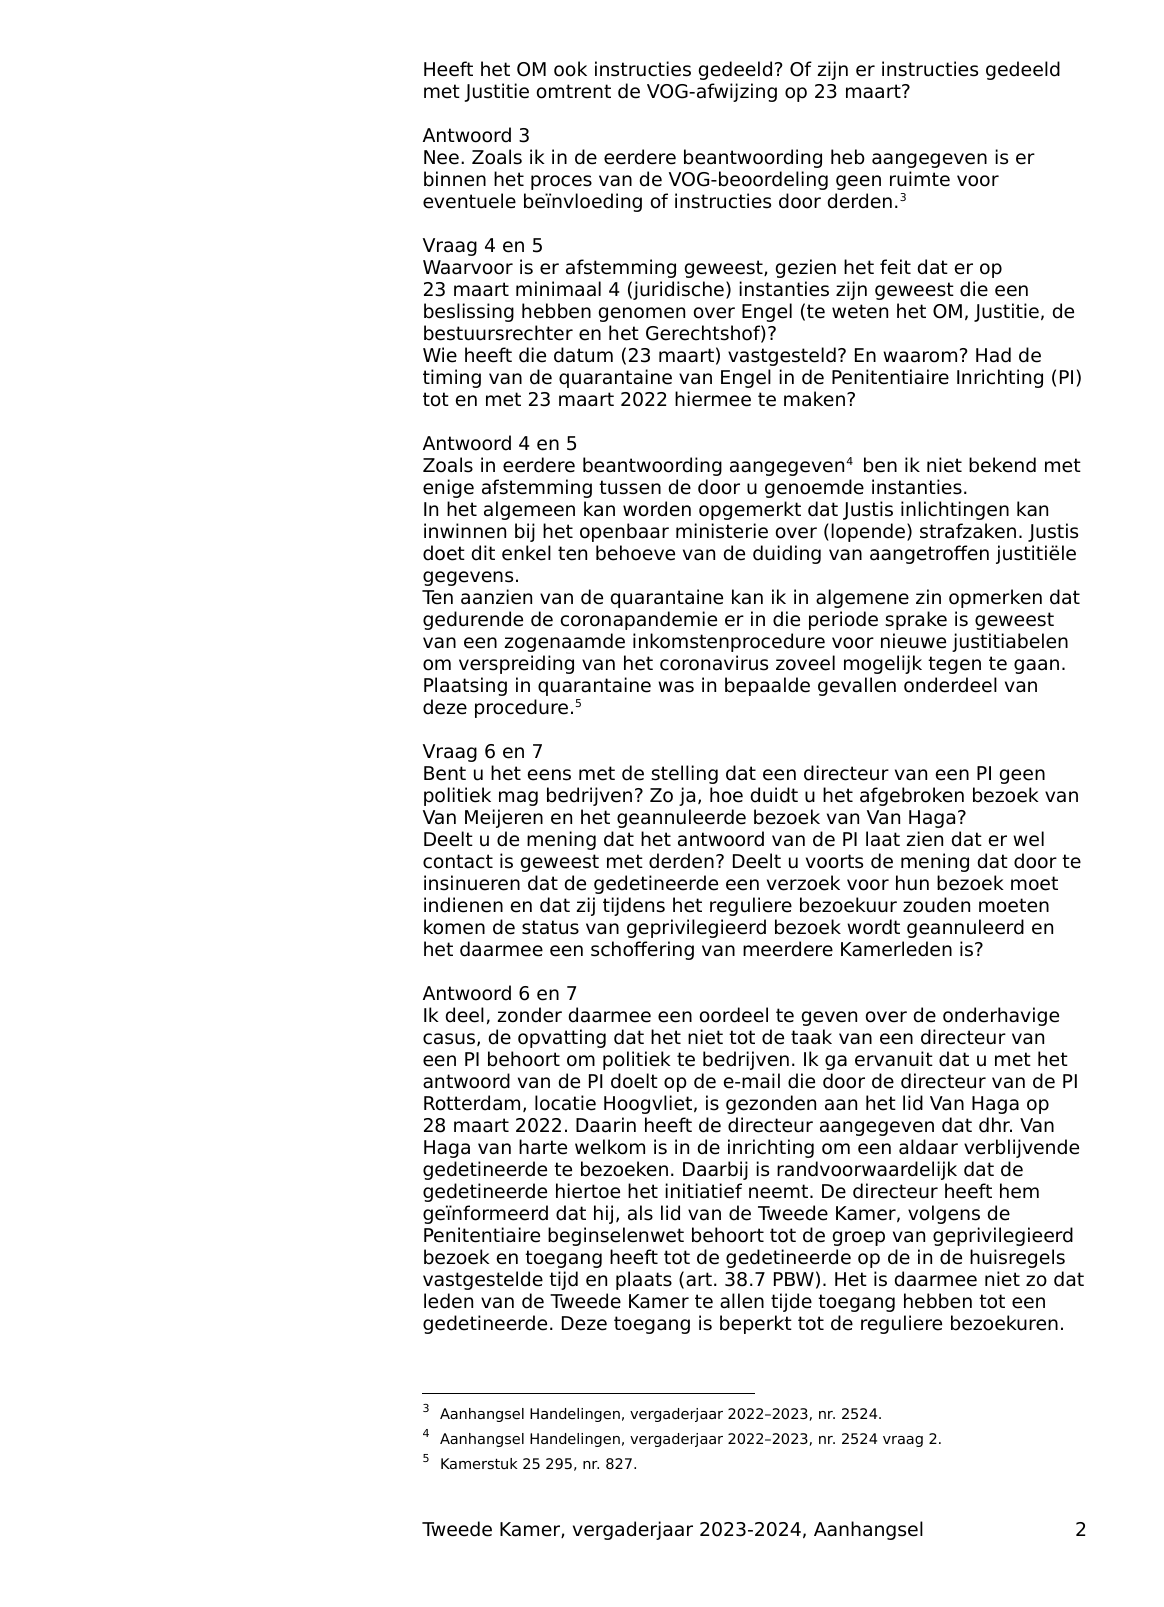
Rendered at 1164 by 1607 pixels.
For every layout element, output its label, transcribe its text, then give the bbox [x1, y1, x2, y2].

text Antwoord 4 en 5 [422, 433, 1087, 455]
text Zoals in eerdere beantwoording aangegeven ben ik niet bekend met enige afstemming tussen de door u genoemde instanties. [422, 455, 1087, 499]
text In het algemeen kan worden opgemerkt dat Justis inlichtingen kan inwinnen bij het openbaar ministerie over (lopende) strafzaken. Justis doet dit enkel ten behoeve van de duiding van aangetroffen justitiële gegevens. [422, 499, 1087, 587]
text Antwoord 3 [422, 125, 1087, 147]
text Heeft het OM ook instructies gedeeld? Of zijn er instructies gedeeld met Justitie omtrent de VOG-afwijzing op 23 maart? [422, 59, 1087, 103]
text Deelt u de mening dat het antwoord van de PI laat zien dat er wel contact is geweest met derden? Deelt u voorts de mening dat door te insinueren dat de gedetineerde een verzoek voor hun bezoek moet indienen en dat zij tijdens het reguliere bezoekuur zouden moeten komen de status van geprivilegieerd bezoek wordt geannuleerd en het daarmee een schoffering van meerdere Kamerleden is? [422, 829, 1087, 961]
text Ten aanzien van de quarantaine kan ik in algemene zin opmerken dat gedurende de coronapandemie er in die periode sprake is geweest van een zogenaamde inkomstenprocedure voor nieuwe justitiabelen om verspreiding van het coronavirus zoveel mogelijk tegen te gaan. Plaatsing in quarantaine was in bepaalde gevallen onderdeel van deze procedure. [422, 587, 1087, 719]
text Aanhangsel Handelingen, vergaderjaar 2022–2023, nr. 2524 vraag 2. [422, 1427, 1087, 1449]
text Vraag 4 en 5 [422, 235, 1087, 257]
text Waarvoor is er afstemming geweest, gezien het feit dat er op 23 maart minimaal 4 (juridische) instanties zijn geweest die een beslissing hebben genomen over Engel (te weten het OM, Justitie, de bestuursrechter en het Gerechtshof)? [422, 257, 1087, 345]
text Antwoord 6 en 7 [422, 983, 1087, 1005]
text Nee. Zoals ik in de eerdere beantwoording heb aangegeven is er binnen het proces van de VOG-beoordeling geen ruimte voor eventuele beïnvloeding of instructies door derden. [422, 147, 1087, 213]
text Aanhangsel Handelingen, vergaderjaar 2022–2023, nr. 2524. [422, 1402, 1087, 1424]
text Kamerstuk 25 295, nr. 827. [422, 1452, 1087, 1474]
text Ik deel, zonder daarmee een oordeel te geven over de onderhavige casus, de opvatting dat het niet tot de taak van een directeur van een PI behoort om politiek te bedrijven. Ik ga ervanuit dat u met het antwoord van de PI doelt op de e-mail die door de directeur van de PI Rotterdam, locatie Hoogvliet, is gezonden aan het lid Van Haga op 28 maart 2022. Daarin heeft de directeur aangegeven dat dhr. Van Haga van harte welkom is in de inrichting om een aldaar verblijvende gedetineerde te bezoeken. Daarbij is randvoorwaardelijk dat de gedetineerde hiertoe het initiatief neemt. De directeur heeft hem geïnformeerd dat hij, als lid van de Tweede Kamer, volgens de Penitentiaire beginselenwet behoort tot de groep van geprivilegieerd bezoek en toegang heeft tot de gedetineerde op de in de huisregels vastgestelde tijd en plaats (art. 38.7 PBW). Het is daarmee niet zo dat leden van de Tweede Kamer te allen tijde toegang hebben tot een gedetineerde. Deze toegang is beperkt tot de reguliere bezoekuren. [422, 1005, 1087, 1335]
text Wie heeft die datum (23 maart) vastgesteld? En waarom? Had de timing van de quarantaine van Engel in de Penitentiaire Inrichting (PI) tot en met 23 maart 2022 hiermee te maken? [422, 345, 1087, 411]
text Vraag 6 en 7 [422, 741, 1087, 763]
text Bent u het eens met de stelling dat een directeur van een PI geen politiek mag bedrijven? Zo ja, hoe duidt u het afgebroken bezoek van Van Meijeren en het geannuleerde bezoek van Van Haga? [422, 763, 1087, 829]
